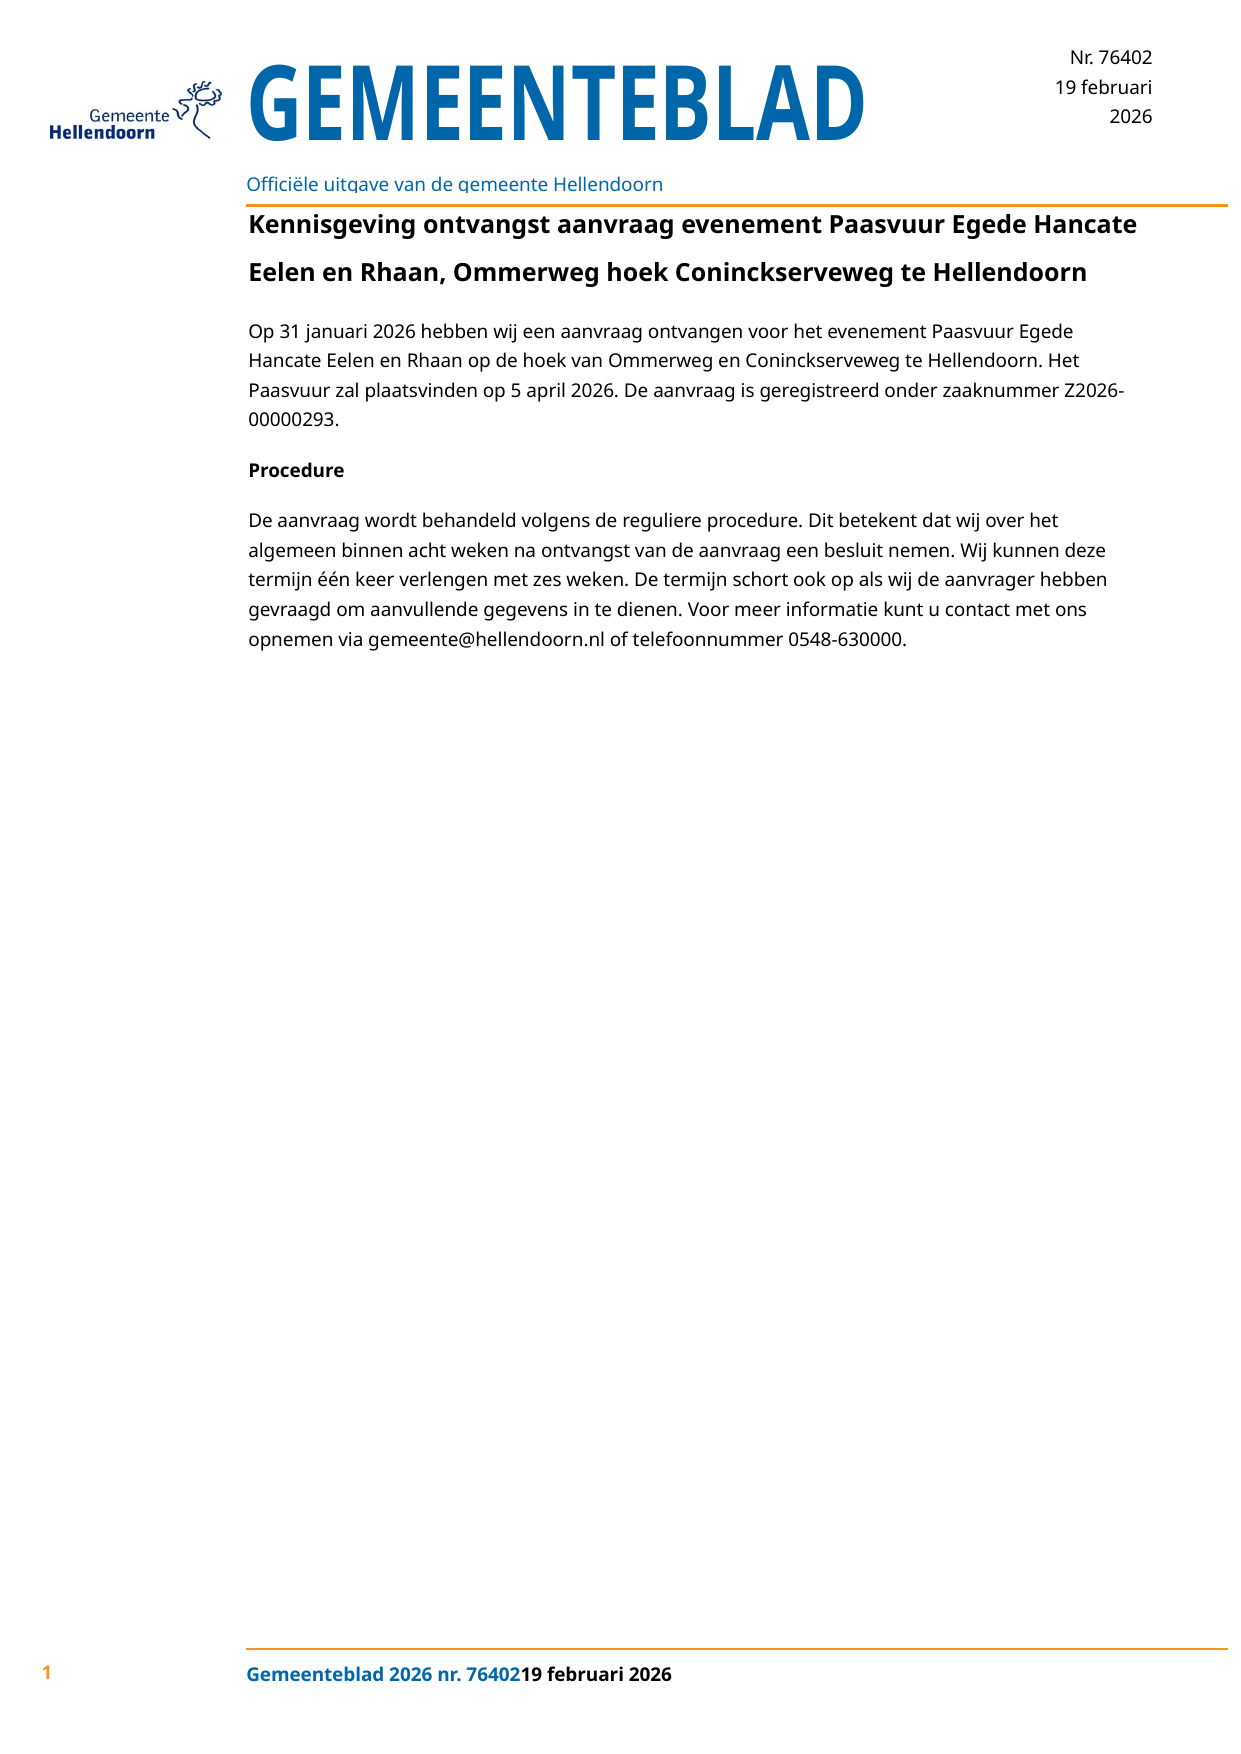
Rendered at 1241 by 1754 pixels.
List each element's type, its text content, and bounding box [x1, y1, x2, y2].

text Procedure [248, 457, 1152, 483]
text De aanvraag wordt behandeld volgens de reguliere procedure. Dit betekent dat wij over het algemeen binnen acht weken na ontvangst van de aanvraag een besluit nemen. Wij kunnen deze termijn één keer verlengen met zes weken. De termijn schort ook op als wij de aanvrager hebben gevraagd om aanvullende gegevens in te dienen. Voor meer informatie kunt u contact met ons opnemen via gemeente@hellendoorn.nl of telefoonnummer 0548-630000. [248, 507, 1152, 652]
text Kennisgeving ontvangst aanvraag evenement Paasvuur Egede Hancate Eelen en Rhaan, Ommerweg hoek Coninckserveweg te Hellendoorn [248, 207, 1152, 288]
text Op 31 januari 2026 hebben wij een aanvraag ontvangen voor het evenement Paasvuur Egede Hancate Eelen en Rhaan op de hoek van Ommerweg en Coninckserveweg te Hellendoorn. Het Paasvuur zal plaatsvinden op 5 april 2026. De aanvraag is geregistreerd onder zaaknummer Z2026-00000293. [248, 318, 1152, 432]
picture [41, 47, 231, 172]
